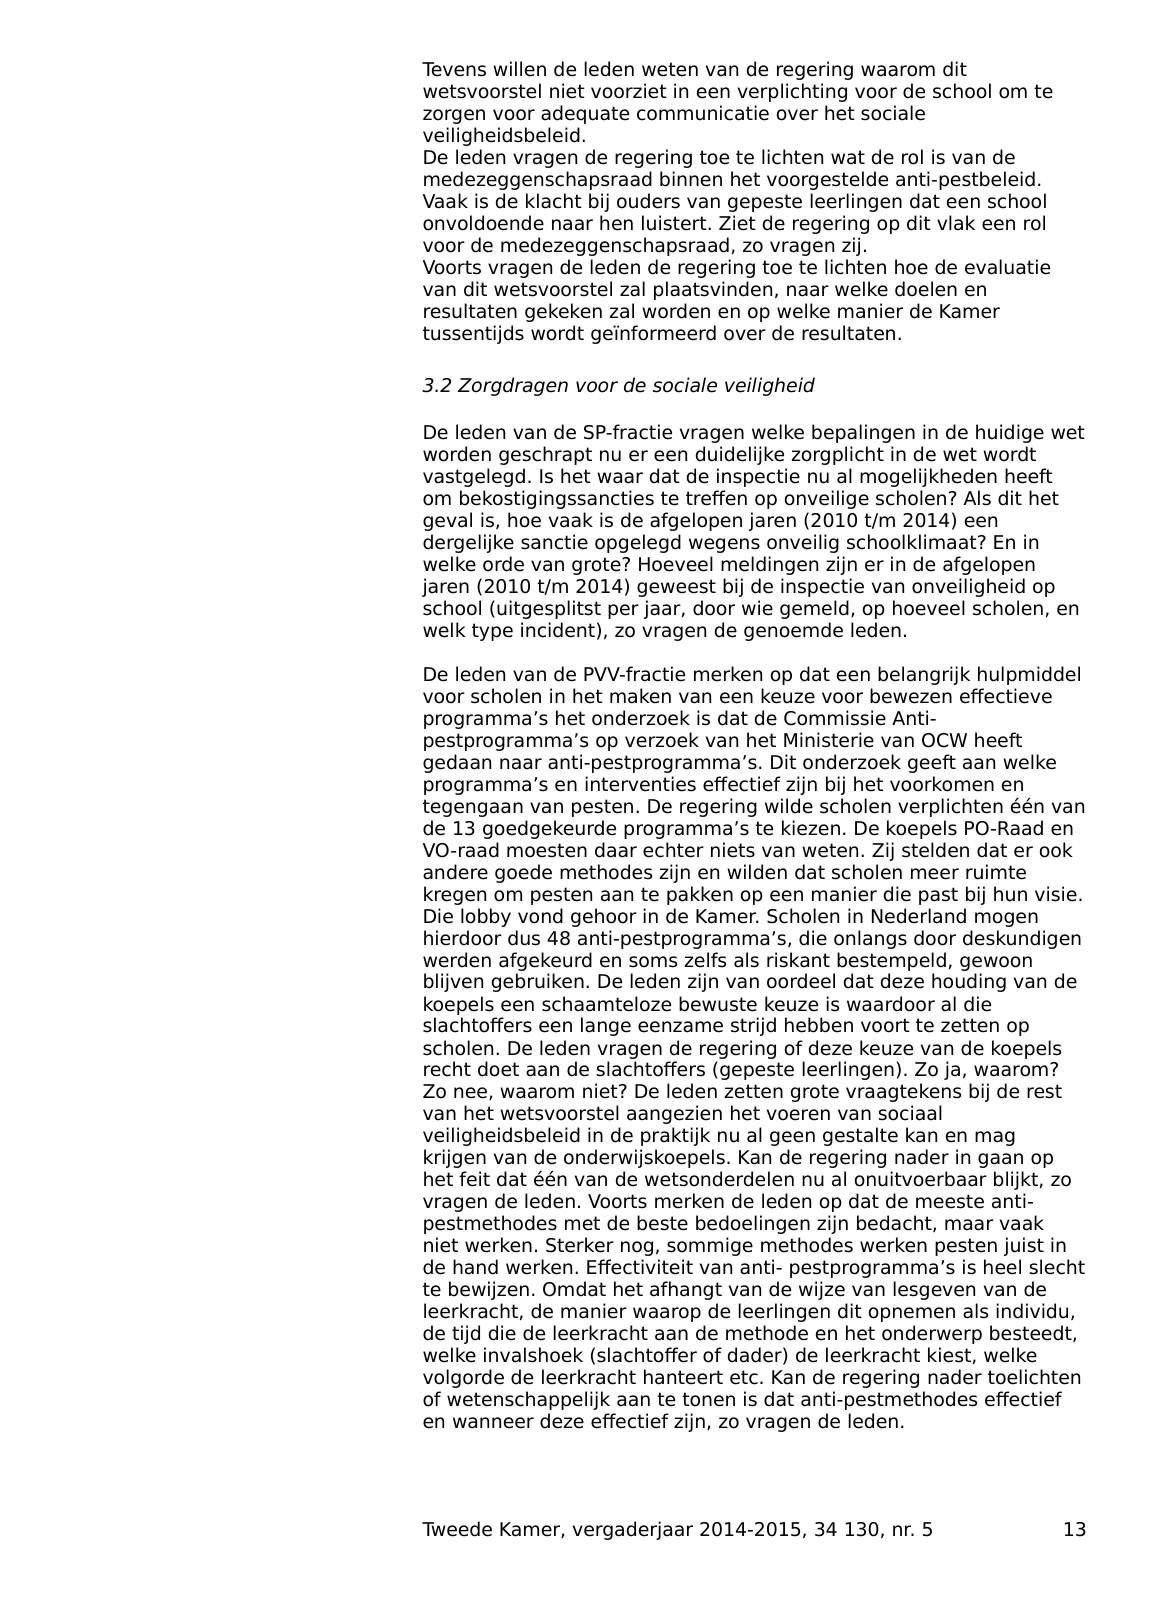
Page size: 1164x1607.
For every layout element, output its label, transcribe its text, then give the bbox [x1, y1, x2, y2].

text Voorts vragen de leden de regering toe te lichten hoe de evaluatie van dit wetsvoorstel zal plaatsvinden, naar welke doelen en resultaten gekeken zal worden en op welke manier de Kamer tussentijds wordt geïnformeerd over de resultaten. [422, 257, 1087, 345]
text De leden van de PVV-fractie merken op dat een belangrijk hulpmiddel voor scholen in het maken van een keuze voor bewezen effectieve programma’s het onderzoek is dat de Commissie Anti-pestprogramma’s op verzoek van het Ministerie van OCW heeft gedaan naar anti-pestprogramma’s. Dit onderzoek geeft aan welke programma’s en interventies effectief zijn bij het voorkomen en tegengaan van pesten. De regering wilde scholen verplichten één van de 13 goedgekeurde programma’s te kiezen. De koepels PO-Raad en VO-raad moesten daar echter niets van weten. Zij stelden dat er ook andere goede methodes zijn en wilden dat scholen meer ruimte kregen om pesten aan te pakken op een manier die past bij hun visie. Die lobby vond gehoor in de Kamer. Scholen in Nederland mogen hierdoor dus 48 anti-pestprogramma’s, die onlangs door deskundigen werden afgekeurd en soms zelfs als riskant bestempeld, gewoon blijven gebruiken. De leden zijn van oordeel dat deze houding van de koepels een schaamteloze bewuste keuze is waardoor al die slachtoffers een lange eenzame strijd hebben voort te zetten op scholen. De leden vragen de regering of deze keuze van de koepels recht doet aan de slachtoffers (gepeste leerlingen). Zo ja, waarom? Zo nee, waarom niet? De leden zetten grote vraagtekens bij de rest van het wetsvoorstel aangezien het voeren van sociaal veiligheidsbeleid in de praktijk nu al geen gestalte kan en mag krijgen van de onderwijskoepels. Kan de regering nader in gaan op het feit dat één van de wetsonderdelen nu al onuitvoerbaar blijkt, zo vragen de leden. Voorts merken de leden op dat de meeste anti-pestmethodes met de beste bedoelingen zijn bedacht, maar vaak niet werken. Sterker nog, sommige methodes werken pesten juist in de hand werken. Effectiviteit van anti- pestprogramma’s is heel slecht te bewijzen. Omdat het afhangt van de wijze van lesgeven van de leerkracht, de manier waarop de leerlingen dit opnemen als individu, de tijd die de leerkracht aan de methode en het onderwerp besteedt, welke invalshoek (slachtoffer of dader) de leerkracht kiest, welke volgorde de leerkracht hanteert etc. Kan de regering nader toelichten of wetenschappelijk aan te tonen is dat anti-pestmethodes effectief en wanneer deze effectief zijn, zo vragen de leden. [422, 664, 1087, 1433]
text De leden vragen de regering toe te lichten wat de rol is van de medezeggenschapsraad binnen het voorgestelde anti-pestbeleid. Vaak is de klacht bij ouders van gepeste leerlingen dat een school onvoldoende naar hen luistert. Ziet de regering op dit vlak een rol voor de medezeggenschapsraad, zo vragen zij. [422, 147, 1087, 257]
subtitle 3.2 Zorgdragen voor de sociale veiligheid [422, 375, 1087, 397]
text Tevens willen de leden weten van de regering waarom dit wetsvoorstel niet voorziet in een verplichting voor de school om te zorgen voor adequate communicatie over het sociale veiligheidsbeleid. [422, 59, 1087, 147]
text De leden van de SP-fractie vragen welke bepalingen in de huidige wet worden geschrapt nu er een duidelijke zorgplicht in de wet wordt vastgelegd. Is het waar dat de inspectie nu al mogelijkheden heeft om bekostigingssancties te treffen op onveilige scholen? Als dit het geval is, hoe vaak is de afgelopen jaren (2010 t/m 2014) een dergelijke sanctie opgelegd wegens onveilig schoolklimaat? En in welke orde van grote? Hoeveel meldingen zijn er in de afgelopen jaren (2010 t/m 2014) geweest bij de inspectie van onveiligheid op school (uitgesplitst per jaar, door wie gemeld, op hoeveel scholen, en welk type incident), zo vragen de genoemde leden. [422, 422, 1087, 642]
